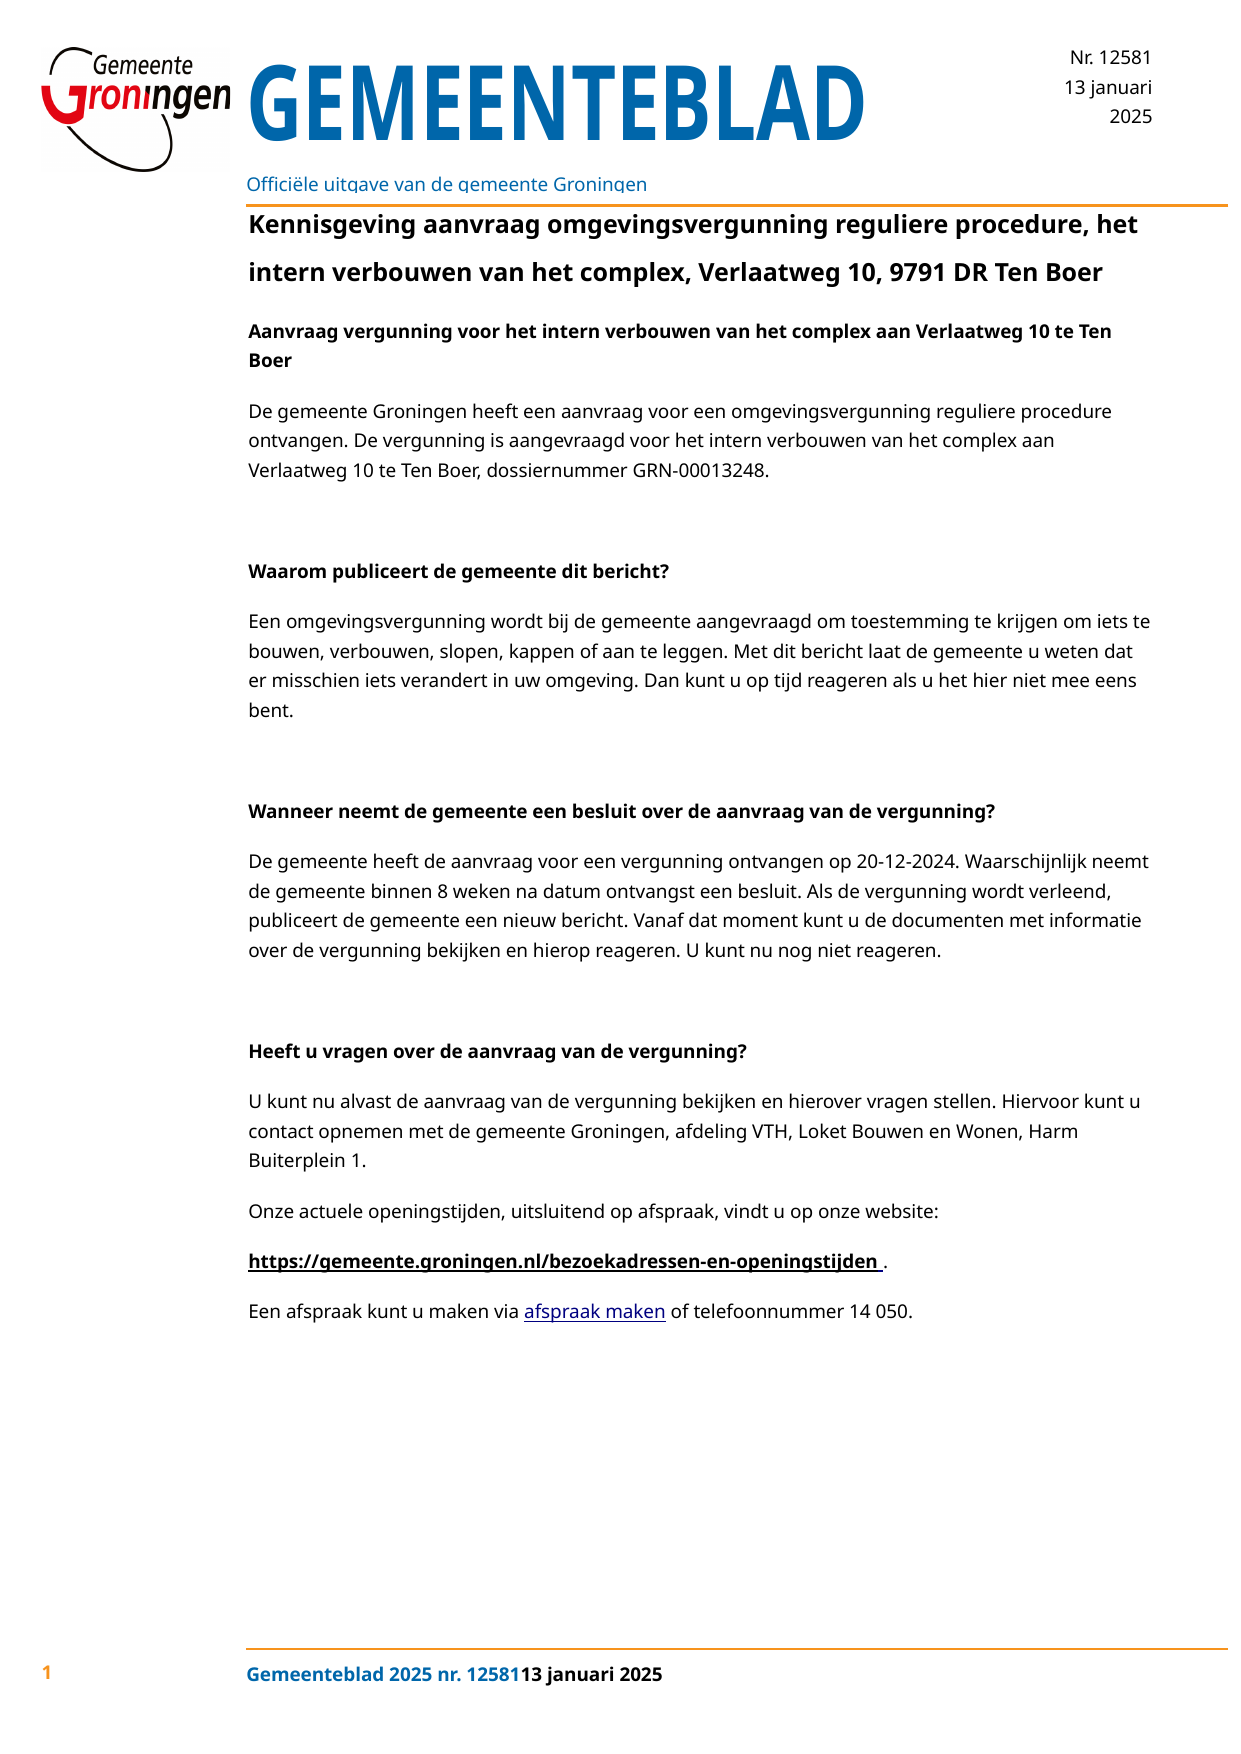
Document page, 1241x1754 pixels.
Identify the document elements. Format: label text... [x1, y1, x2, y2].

text Onze actuele openingstijden, uitsluitend op afspraak, vindt u op onze website: [248, 1198, 1152, 1224]
text Kennisgeving aanvraag omgevingsvergunning reguliere procedure, het intern verbouwen van het complex, Verlaatweg 10, 9791 DR Ten Boer [248, 207, 1152, 288]
text De gemeente heeft de aanvraag voor een vergunning ontvangen op 20-12-2024. Waarschijnlijk neemt de gemeente binnen 8 weken na datum ontvangst een besluit. Als de vergunning wordt verleend, publiceert de gemeente een nieuw bericht. Vanaf dat moment kunt u de documenten met informatie over de vergunning bekijken en hierop reageren. U kunt nu nog niet reageren. [248, 848, 1152, 963]
text Waarom publiceert de gemeente dit bericht? [248, 558, 1152, 584]
text U kunt nu alvast de aanvraag van de vergunning bekijken en hierover vragen stellen. Hiervoor kunt u contact opnemen met de gemeente Groningen, afdeling VTH, Loket Bouwen en Wonen, Harm Buiterplein 1. [248, 1088, 1152, 1173]
picture [41, 47, 231, 172]
text https://gemeente.groningen.nl/bezoekadressen-en-openingstijden . [248, 1248, 1152, 1274]
text Wanneer neemt de gemeente een besluit over de aanvraag van de vergunning? [248, 798, 1152, 824]
text Een afspraak kunt u maken via afspraak maken of telefoonnummer 14 050. [248, 1299, 1152, 1324]
text De gemeente Groningen heeft een aanvraag voor een omgevingsvergunning reguliere procedure ontvangen. De vergunning is aangevraagd voor het intern verbouwen van het complex aan Verlaatweg 10 te Ten Boer, dossiernummer GRN-00013248. [248, 398, 1152, 483]
text Aanvraag vergunning voor het intern verbouwen van het complex aan Verlaatweg 10 te Ten Boer [248, 318, 1152, 373]
text Een omgevingsvergunning wordt bij de gemeente aangevraagd om toestemming te krijgen om iets te bouwen, verbouwen, slopen, kappen of aan te leggen. Met dit bericht laat de gemeente u weten dat er misschien iets verandert in uw omgeving. Dan kunt u op tijd reageren als u het hier niet mee eens bent. [248, 608, 1152, 723]
text Heeft u vragen over de aanvraag van de vergunning? [248, 1038, 1152, 1064]
